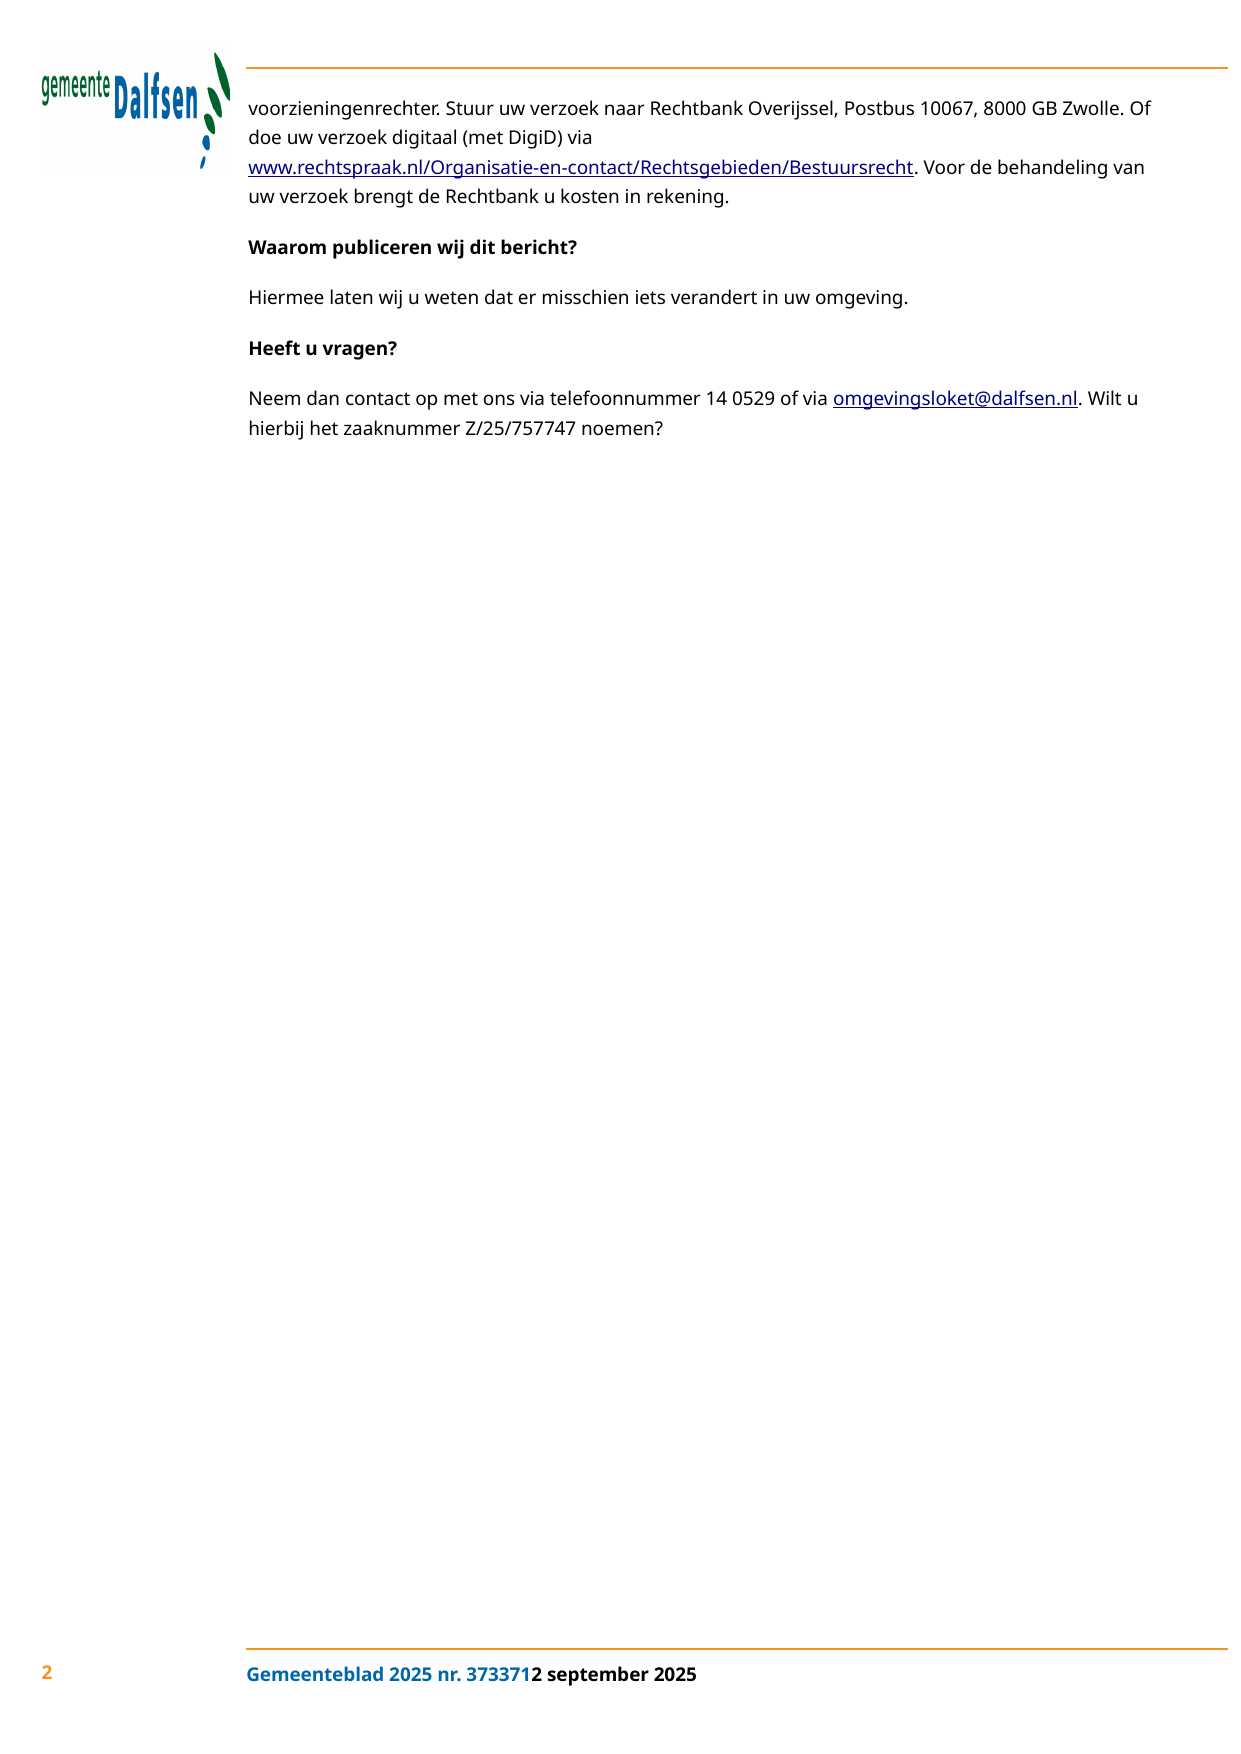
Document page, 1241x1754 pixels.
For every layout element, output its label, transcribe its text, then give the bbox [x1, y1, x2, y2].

picture [41, 47, 231, 172]
text Hiermee laten wij u weten dat er misschien iets verandert in uw omgeving. [248, 284, 1152, 310]
text voorzieningenrechter. Stuur uw verzoek naar Rechtbank Overijssel, Postbus 10067, 8000 GB Zwolle. Of doe uw verzoek digitaal (met DigiD) via www.rechtspraak.nl/Organisatie-en-contact/Rechtsgebieden/Bestuursrecht. Voor de behandeling van uw verzoek brengt de Rechtbank u kosten in rekening. [248, 95, 1152, 209]
text Neem dan contact op met ons via telefoonnummer 14 0529 of via omgevingsloket@dalfsen.nl. Wilt u hierbij het zaaknummer Z/25/757747 noemen? [248, 385, 1152, 441]
text Waarom publiceren wij dit bericht? [248, 234, 1152, 260]
text Heeft u vragen? [248, 335, 1152, 361]
